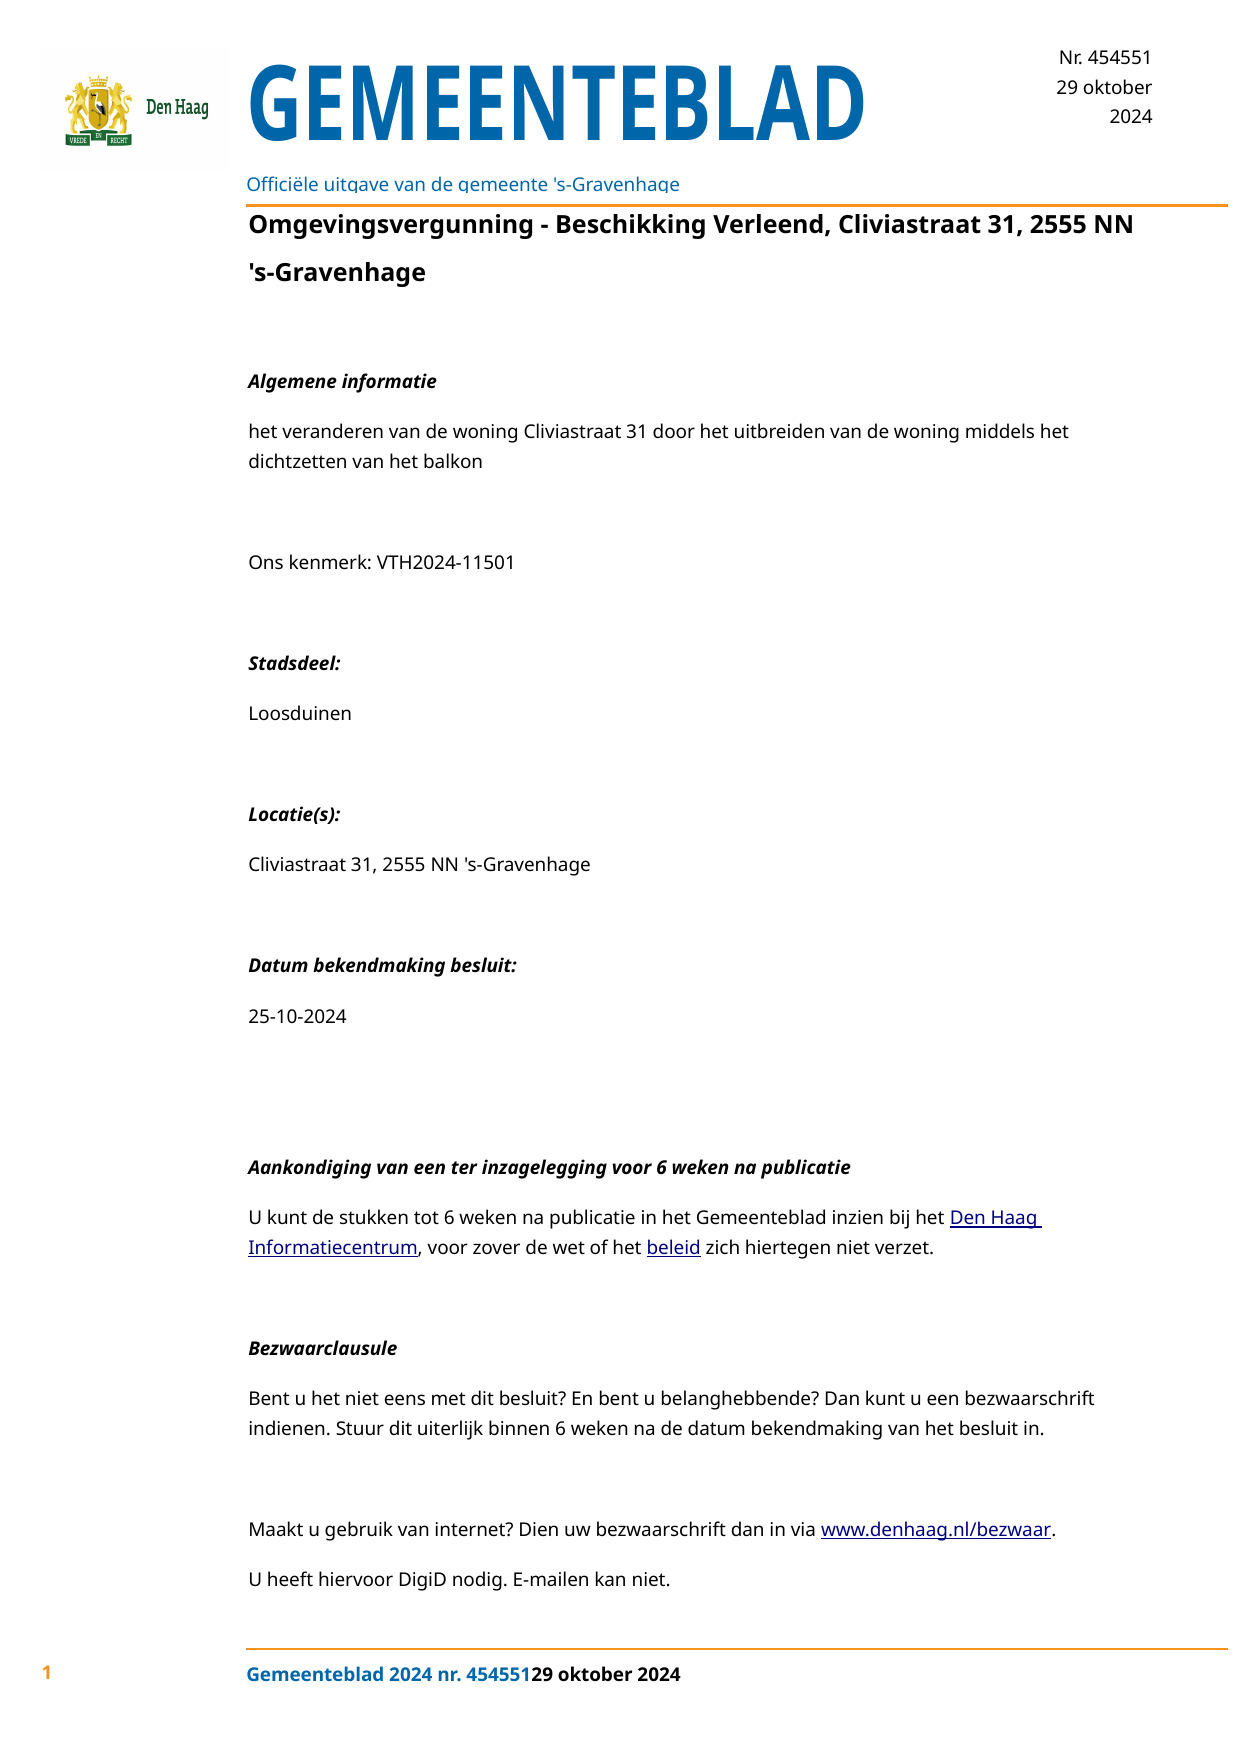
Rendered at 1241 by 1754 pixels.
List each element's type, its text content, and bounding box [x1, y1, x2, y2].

text Omgevingsvergunning - Beschikking Verleend, Cliviastraat 31, 2555 NN 's-Gravenhage [248, 207, 1152, 288]
text Aankondiging van een ter inzagelegging voor 6 weken na publicatie [248, 1154, 1152, 1180]
text het veranderen van de woning Cliviastraat 31 door het uitbreiden van de woning middels het dichtzetten van het balkon [248, 419, 1152, 474]
text Maakt u gebruik van internet? Dien uw bezwaarschrift dan in via www.denhaag.nl/bezwaar. [248, 1516, 1152, 1542]
text U kunt de stukken tot 6 weken na publicatie in het Gemeenteblad inzien bij het Den Haag Informatiecentrum, voor zover de wet of het beleid zich hiertegen niet verzet. [248, 1204, 1152, 1260]
text Locatie(s): [248, 801, 1152, 827]
picture [41, 47, 231, 172]
text U heeft hiervoor DigiD nodig. E-mailen kan niet. [248, 1566, 1152, 1592]
text Bent u het niet eens met dit besluit? En bent u belanghebbende? Dan kunt u een bezwaarschrift indienen. Stuur dit uiterlijk binnen 6 weken na de datum bekendmaking van het besluit in. [248, 1385, 1152, 1441]
text Bezwaarclausule [248, 1335, 1152, 1361]
text Ons kenmerk: VTH2024-11501 [248, 549, 1152, 575]
text Loosduinen [248, 700, 1152, 726]
text Algemene informatie [248, 368, 1152, 394]
text Stadsdeel: [248, 650, 1152, 676]
text Cliviastraat 31, 2555 NN 's-Gravenhage [248, 852, 1152, 877]
text 25-10-2024 [248, 1003, 1152, 1029]
text Datum bekendmaking besluit: [248, 952, 1152, 978]
